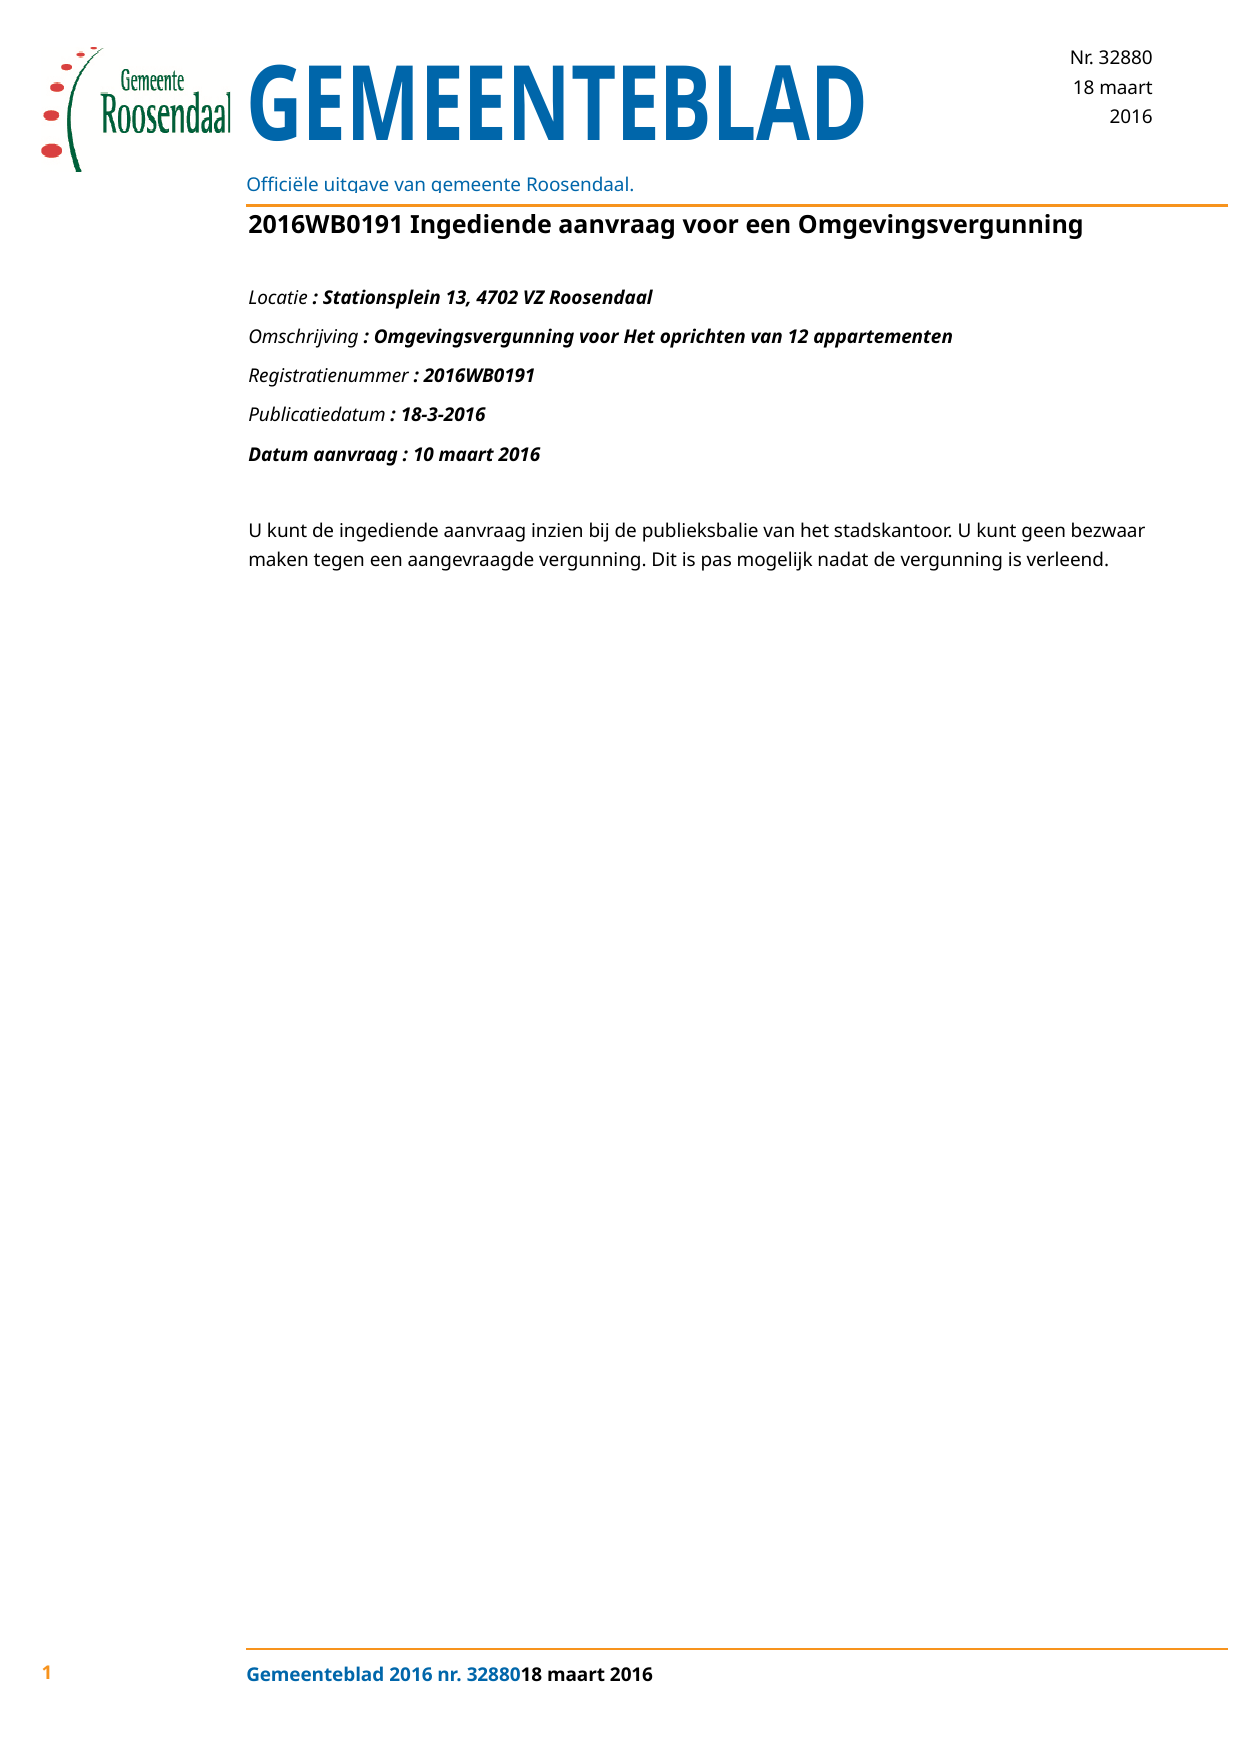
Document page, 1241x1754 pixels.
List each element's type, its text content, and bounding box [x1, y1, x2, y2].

picture [41, 47, 231, 172]
text U kunt de ingediende aanvraag inzien bij de publieksbalie van het stadskantoor. U kunt geen bezwaar maken tegen een aangevraagde vergunning. Dit is pas mogelijk nadat de vergunning is verleend. [248, 517, 1152, 572]
text Omschrijving : Omgevingsvergunning voor Het oprichten van 12 appartementen [248, 323, 1152, 349]
text Datum aanvraag : 10 maart 2016 [248, 441, 1152, 467]
text 2016WB0191 Ingediende aanvraag voor een Omgevingsvergunning [248, 207, 1152, 241]
text Registratienummer : 2016WB0191 [248, 362, 1152, 388]
text Locatie : Stationsplein 13, 4702 VZ Roosendaal [248, 284, 1152, 309]
text Publicatiedatum : 18-3-2016 [248, 402, 1152, 427]
